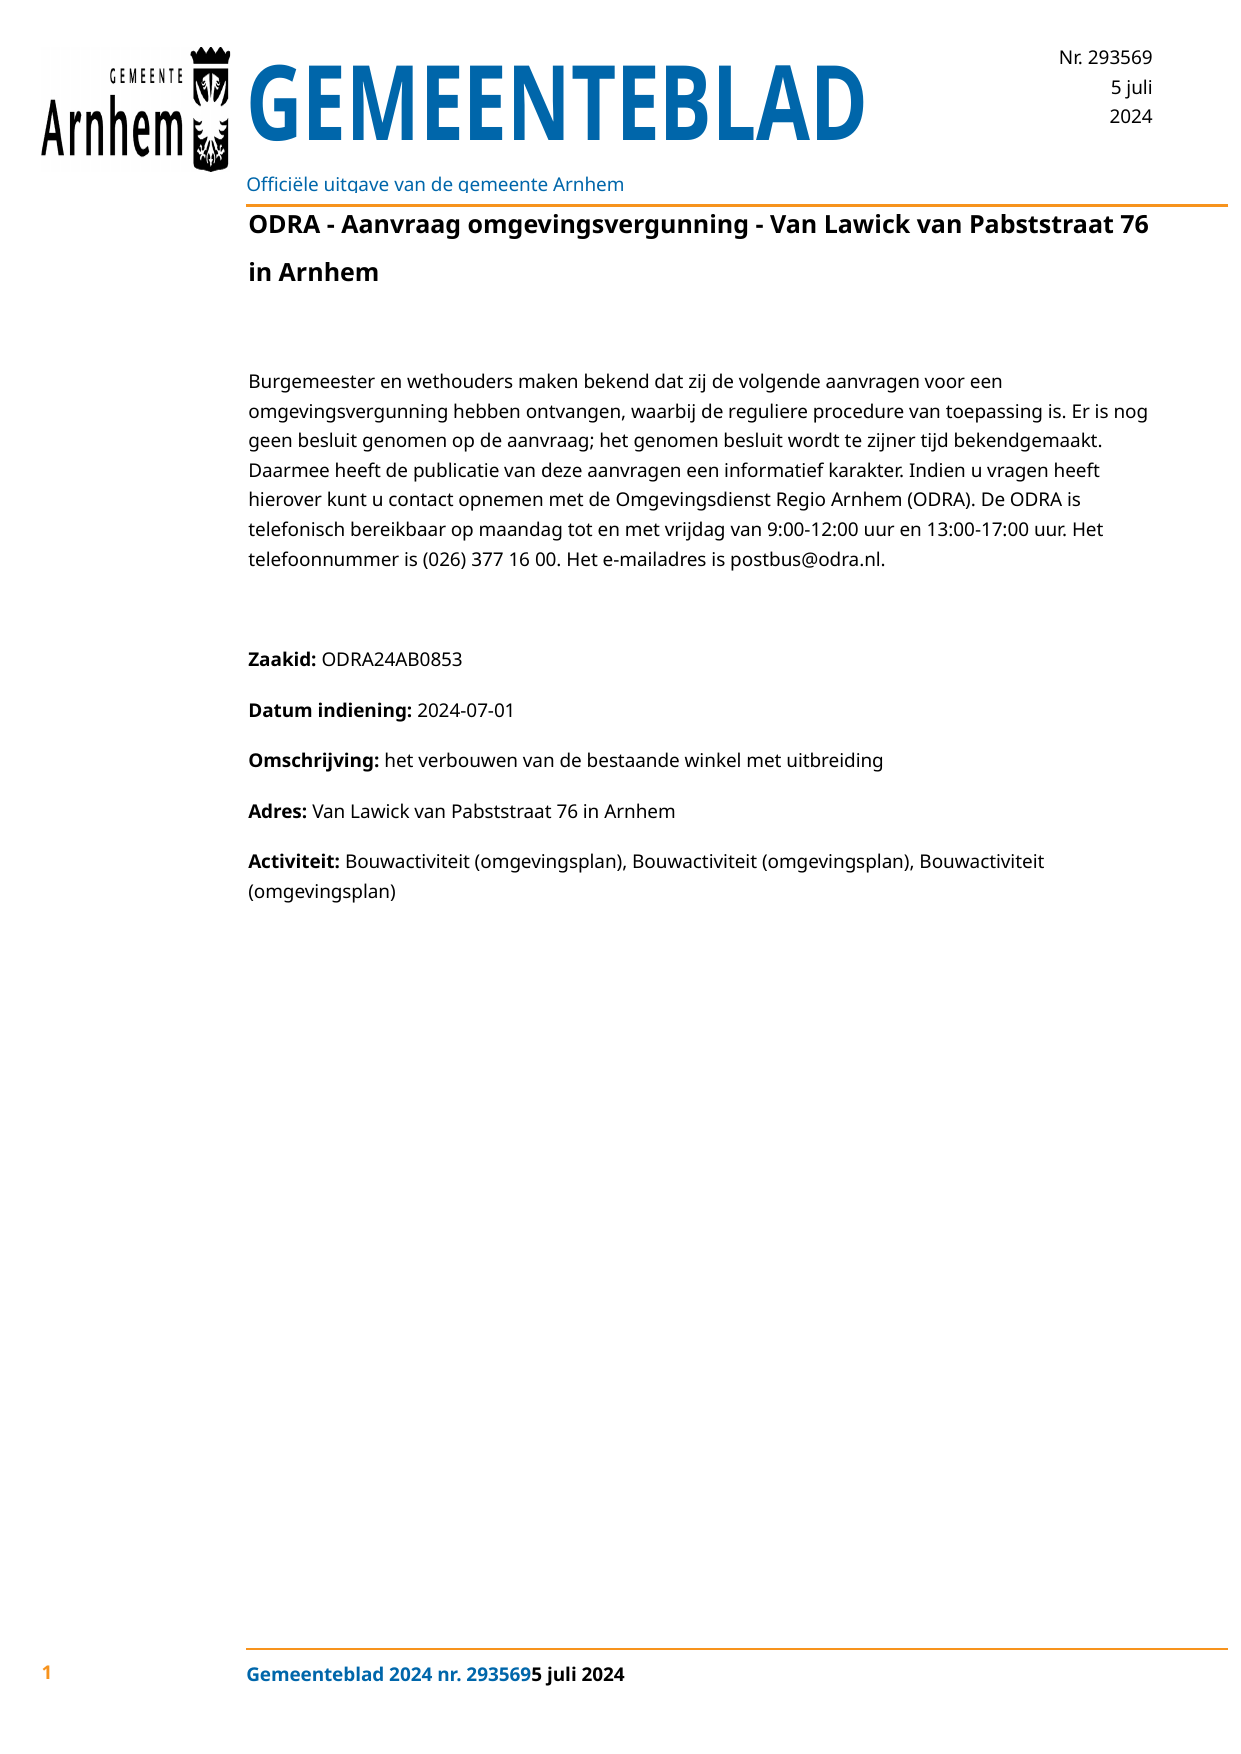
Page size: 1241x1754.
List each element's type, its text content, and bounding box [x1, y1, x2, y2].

picture [41, 47, 231, 172]
text ODRA - Aanvraag omgevingsvergunning - Van Lawick van Pabststraat 76 in Arnhem [248, 207, 1152, 288]
text Datum indiening: 2024-07-01 [248, 697, 1152, 723]
text Zaakid: ODRA24AB0853 [248, 647, 1152, 672]
text Omschrijving: het verbouwen van de bestaande winkel met uitbreiding [248, 747, 1152, 773]
text Adres: Van Lawick van Pabststraat 76 in Arnhem [248, 798, 1152, 824]
text Burgemeester en wethouders maken bekend dat zij de volgende aanvragen voor een omgevingsvergunning hebben ontvangen, waarbij de reguliere procedure van toepassing is. Er is nog geen besluit genomen op de aanvraag; het genomen besluit wordt te zijner tijd bekendgemaakt. Daarmee heeft de publicatie van deze aanvragen een informatief karakter. Indien u vragen heeft hierover kunt u contact opnemen met de Omgevingsdienst Regio Arnhem (ODRA). De ODRA is telefonisch bereikbaar op maandag tot en met vrijdag van 9:00-12:00 uur en 13:00-17:00 uur. Het telefoonnummer is (026) 377 16 00. Het e-mailadres is postbus@odra.nl. [248, 368, 1152, 572]
text Activiteit: Bouwactiviteit (omgevingsplan), Bouwactiviteit (omgevingsplan), Bouwactiviteit (omgevingsplan) [248, 848, 1152, 904]
